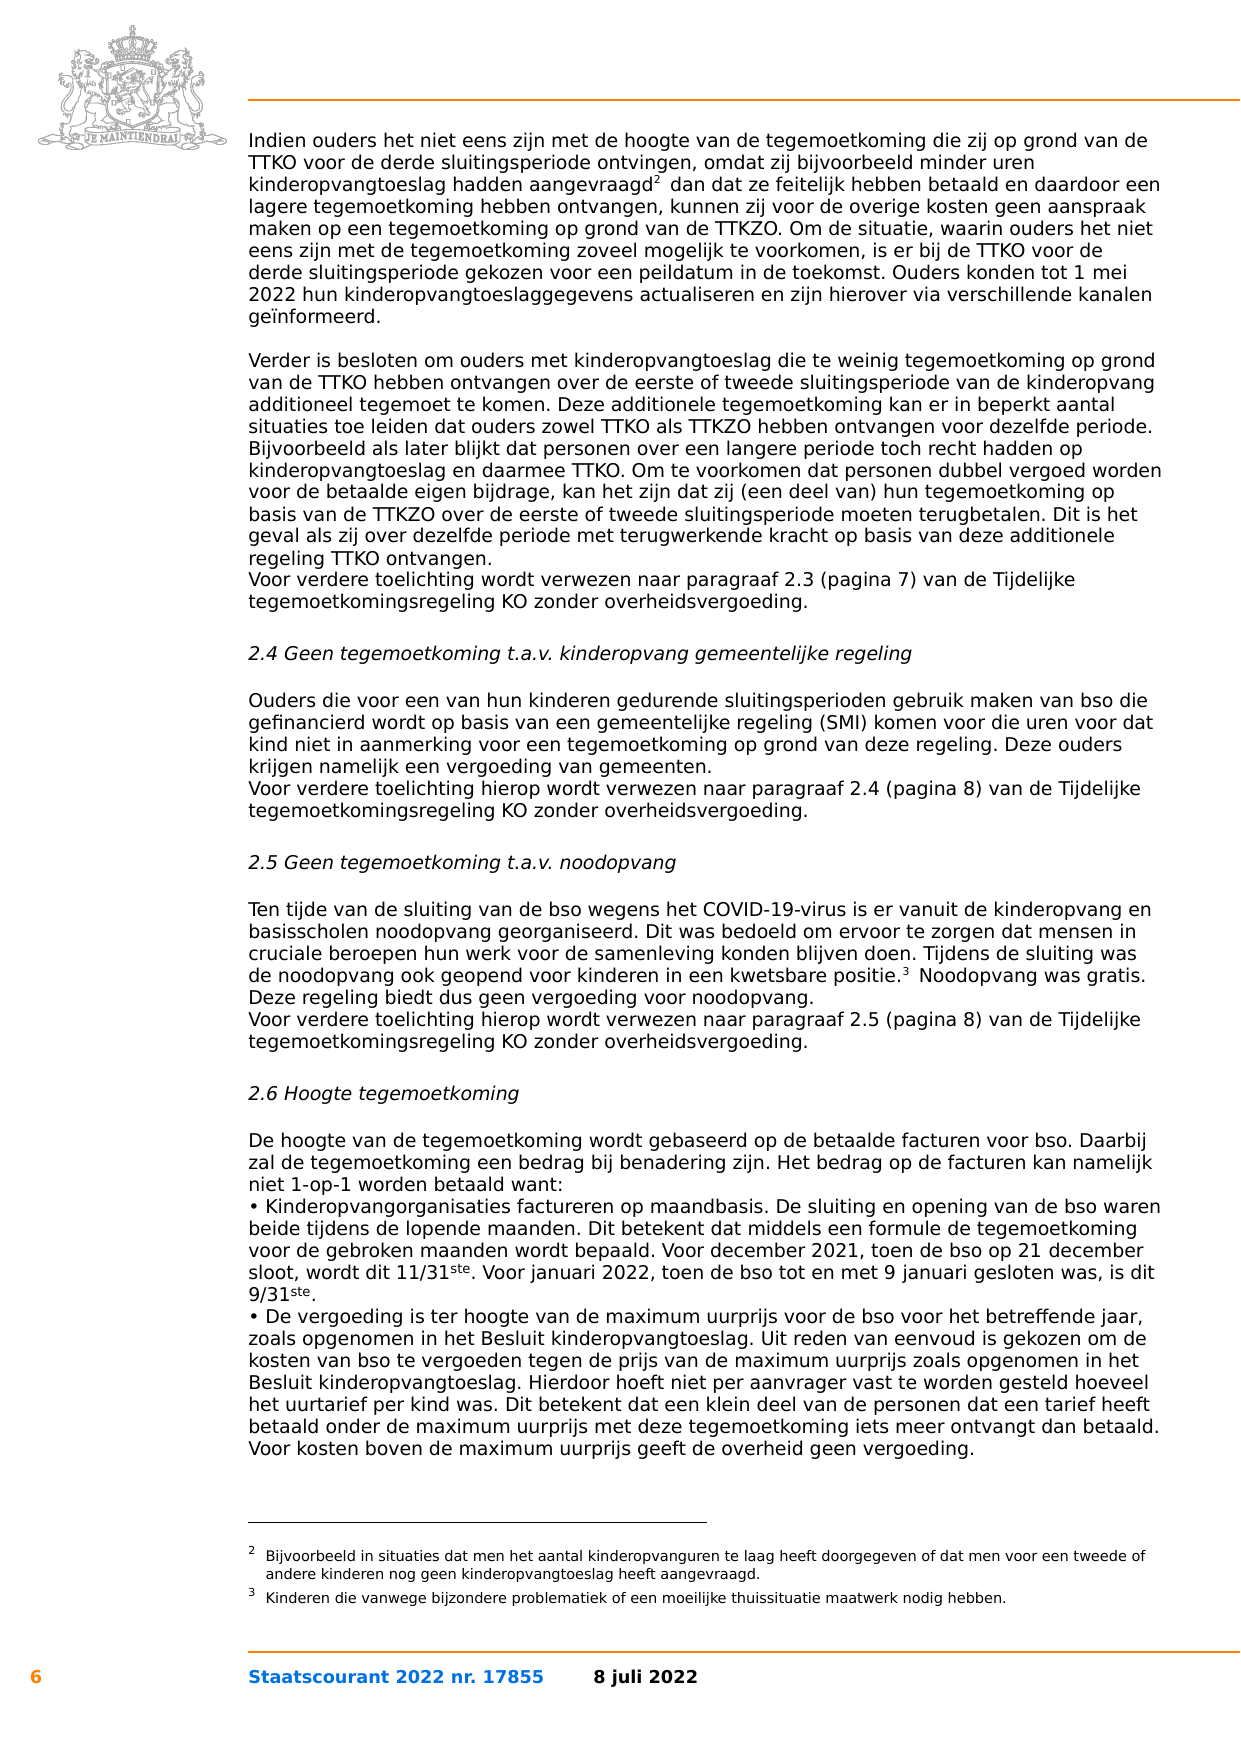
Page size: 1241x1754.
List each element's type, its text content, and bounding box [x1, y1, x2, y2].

text Voor verdere toelichting hierop wordt verwezen naar paragraaf 2.5 (pagina 8) van de Tijdelijke tegemoetkomingsregeling KO zonder overheidsvergoeding. [248, 1009, 1163, 1053]
text Voor verdere toelichting hierop wordt verwezen naar paragraaf 2.4 (pagina 8) van de Tijdelijke tegemoetkomingsregeling KO zonder overheidsvergoeding. [248, 778, 1163, 822]
text De hoogte van de tegemoetkoming wordt gebaseerd op de betaalde facturen voor bso. Daarbij zal de tegemoetkoming een bedrag bij benadering zijn. Het bedrag op de facturen kan namelijk niet 1-op-1 worden betaald want: [248, 1130, 1163, 1196]
subtitle 2.6 Hoogte tegemoetkoming [248, 1083, 1163, 1105]
text • Kinderopvangorganisaties factureren op maandbasis. De sluiting en opening van de bso waren beide tijdens de lopende maanden. Dit betekent dat middels een formule de tegemoetkoming voor de gebroken maanden wordt bepaald. Voor december 2021, toen de bso op 21 december sloot, wordt dit 11/31ste. Voor januari 2022, toen de bso tot en met 9 januari gesloten was, is dit 9/31ste. [248, 1196, 1163, 1306]
subtitle 2.5 Geen tegemoetkoming t.a.v. noodopvang [248, 852, 1163, 874]
subtitle 2.4 Geen tegemoetkoming t.a.v. kinderopvang gemeentelijke regeling [248, 643, 1163, 665]
text Bijvoorbeeld in situaties dat men het aantal kinderopvanguren te laag heeft doorgegeven of dat men voor een tweede of andere kinderen nog geen kinderopvangtoeslag heeft aangevraagd. [248, 1544, 1163, 1583]
text Kinderen die vanwege bijzondere problematiek of een moeilijke thuissituatie maatwerk nodig hebben. [248, 1586, 1163, 1608]
text • De vergoeding is ter hoogte van de maximum uurprijs voor de bso voor het betreffende jaar, zoals opgenomen in het Besluit kinderopvangtoeslag. Uit reden van eenvoud is gekozen om de kosten van bso te vergoeden tegen de prijs van de maximum uurprijs zoals opgenomen in het Besluit kinderopvangtoeslag. Hierdoor hoeft niet per aanvrager vast te worden gesteld hoeveel het uurtarief per kind was. Dit betekent dat een klein deel van de personen dat een tarief heeft betaald onder de maximum uurprijs met deze tegemoetkoming iets meer ontvangt dan betaald. Voor kosten boven de maximum uurprijs geeft de overheid geen vergoeding. [248, 1306, 1163, 1460]
text Ten tijde van de sluiting van de bso wegens het COVID-19-virus is er vanuit de kinderopvang en basisscholen noodopvang georganiseerd. Dit was bedoeld om ervoor te zorgen dat mensen in cruciale beroepen hun werk voor de samenleving konden blijven doen. Tijdens de sluiting was de noodopvang ook geopend voor kinderen in een kwetsbare positie. Noodopvang was gratis. Deze regeling biedt dus geen vergoeding voor noodopvang. [248, 899, 1163, 1009]
picture [38, 25, 227, 150]
text Verder is besloten om ouders met kinderopvangtoeslag die te weinig tegemoetkoming op grond van de TTKO hebben ontvangen over de eerste of tweede sluitingsperiode van de kinderopvang additioneel tegemoet te komen. Deze additionele tegemoetkoming kan er in beperkt aantal situaties toe leiden dat ouders zowel TTKO als TTKZO hebben ontvangen voor dezelfde periode. Bijvoorbeeld als later blijkt dat personen over een langere periode toch recht hadden op kinderopvangtoeslag en daarmee TTKO. Om te voorkomen dat personen dubbel vergoed worden voor de betaalde eigen bijdrage, kan het zijn dat zij (een deel van) hun tegemoetkoming op basis van de TTKZO over de eerste of tweede sluitingsperiode moeten terugbetalen. Dit is het geval als zij over dezelfde periode met terugwerkende kracht op basis van deze additionele regeling TTKO ontvangen. [248, 349, 1163, 569]
text Indien ouders het niet eens zijn met de hoogte van de tegemoetkoming die zij op grond van de TTKO voor de derde sluitingsperiode ontvingen, omdat zij bijvoorbeeld minder uren kinderopvangtoeslag hadden aangevraagd dan dat ze feitelijk hebben betaald en daardoor een lagere tegemoetkoming hebben ontvangen, kunnen zij voor de overige kosten geen aanspraak maken op een tegemoetkoming op grond van de TTKZO. Om de situatie, waarin ouders het niet eens zijn met de tegemoetkoming zoveel mogelijk te voorkomen, is er bij de TTKO voor de derde sluitingsperiode gekozen voor een peildatum in de toekomst. Ouders konden tot 1 mei 2022 hun kinderopvangtoeslaggegevens actualiseren en zijn hierover via verschillende kanalen geïnformeerd. [248, 130, 1163, 328]
text Voor verdere toelichting wordt verwezen naar paragraaf 2.3 (pagina 7) van de Tijdelijke tegemoetkomingsregeling KO zonder overheidsvergoeding. [248, 569, 1163, 613]
text Ouders die voor een van hun kinderen gedurende sluitingsperioden gebruik maken van bso die gefinancierd wordt op basis van een gemeentelijke regeling (SMI) komen voor die uren voor dat kind niet in aanmerking voor een tegemoetkoming op grond van deze regeling. Deze ouders krijgen namelijk een vergoeding van gemeenten. [248, 690, 1163, 778]
